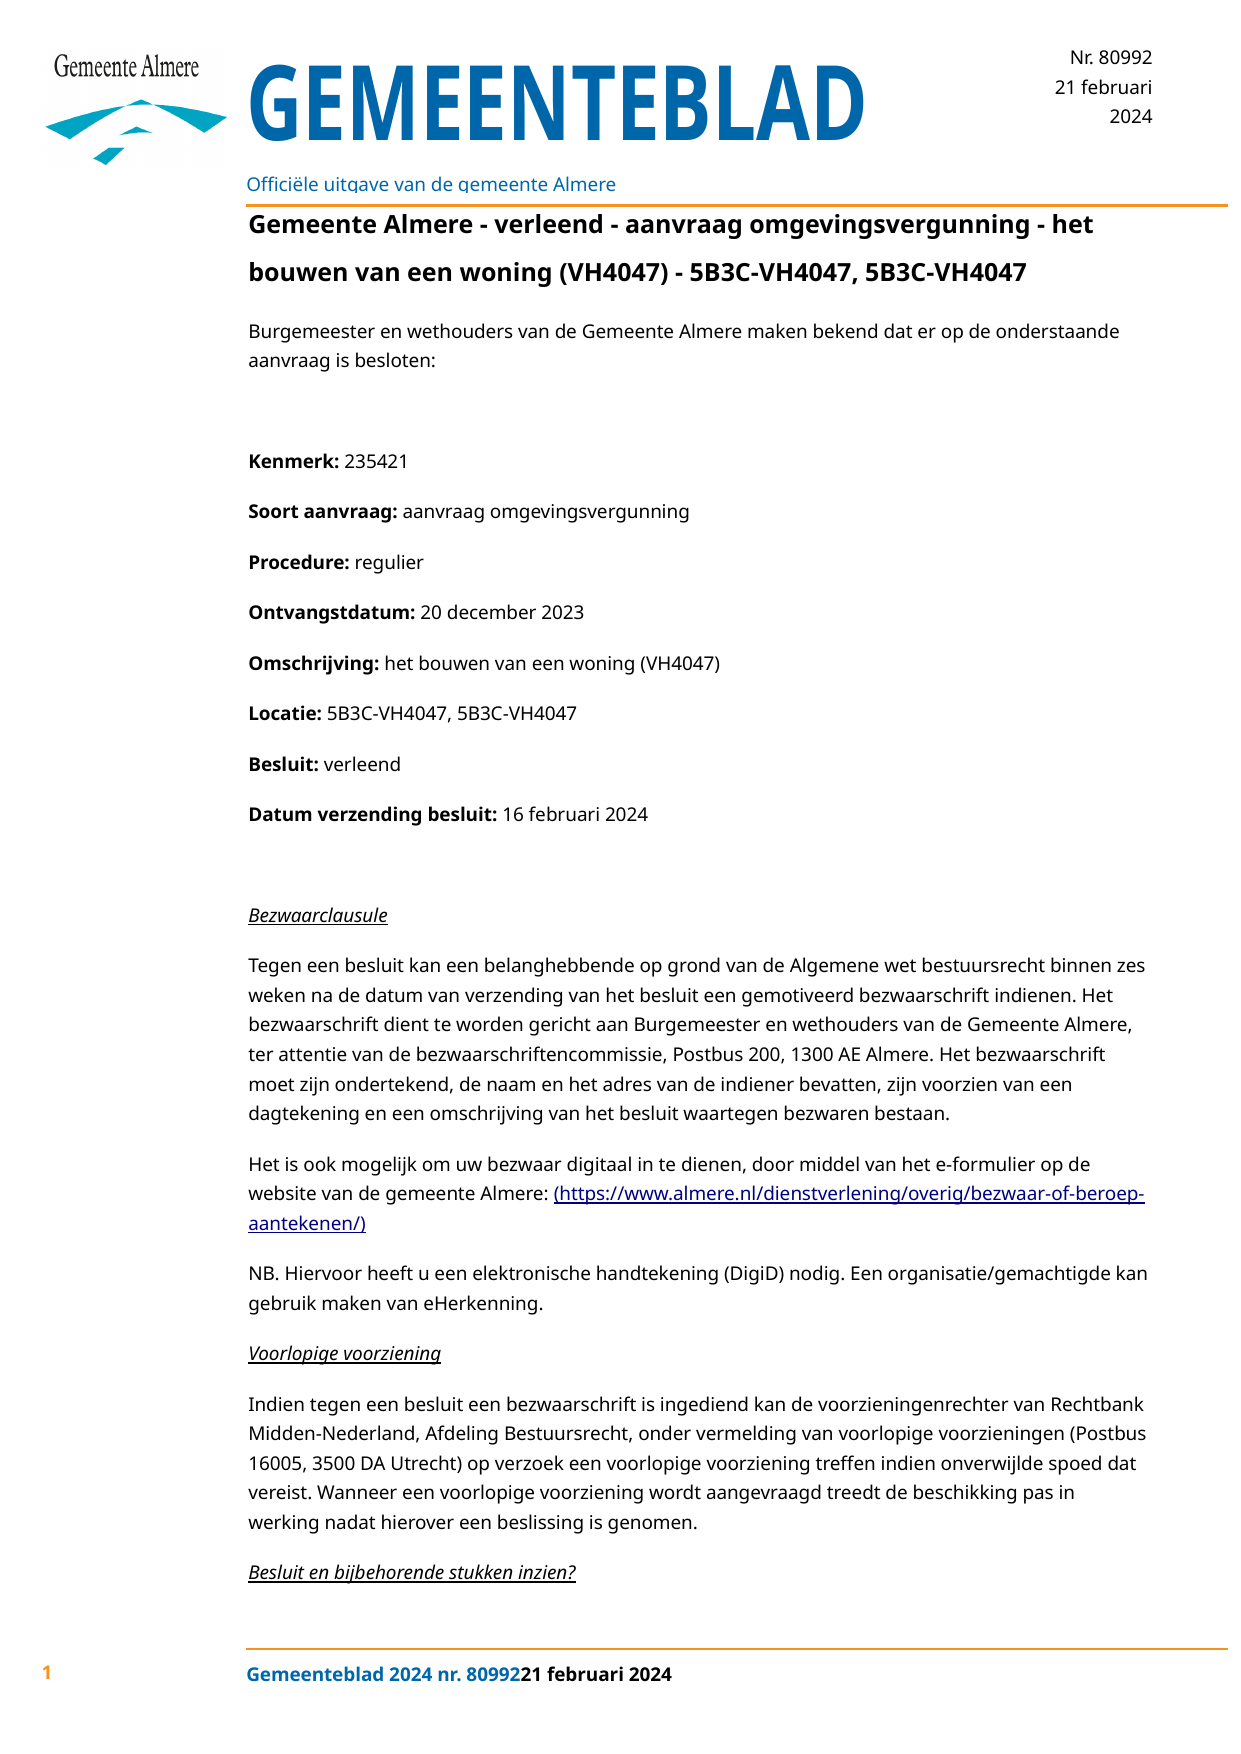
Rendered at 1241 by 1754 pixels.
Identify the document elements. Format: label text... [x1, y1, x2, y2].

text Locatie: 5B3C-VH4047, 5B3C-VH4047 [248, 700, 1152, 726]
text Burgemeester en wethouders van de Gemeente Almere maken bekend dat er op de onderstaande aanvraag is besloten: [248, 318, 1152, 373]
text Bezwaarclausule [248, 902, 1152, 928]
text Besluit: verleend [248, 751, 1152, 777]
text Tegen een besluit kan een belanghebbende op grond van de Algemene wet bestuursrecht binnen zes weken na de datum van verzending van het besluit een gemotiveerd bezwaarschrift indienen. Het bezwaarschrift dient te worden gericht aan Burgemeester en wethouders van de Gemeente Almere, ter attentie van de bezwaarschriftencommissie, Postbus 200, 1300 AE Almere. Het bezwaarschrift moet zijn ondertekend, de naam en het adres van de indiener bevatten, zijn voorzien van een dagtekening en een omschrijving van het besluit waartegen bezwaren bestaan. [248, 952, 1152, 1126]
text Procedure: regulier [248, 549, 1152, 575]
text Besluit en bijbehorende stukken inzien? [248, 1559, 1152, 1585]
text Gemeente Almere - verleend - aanvraag omgevingsvergunning - het bouwen van een woning (VH4047) - 5B3C-VH4047, 5B3C-VH4047 [248, 207, 1152, 288]
text Ontvangstdatum: 20 december 2023 [248, 599, 1152, 625]
text Datum verzending besluit: 16 februari 2024 [248, 801, 1152, 827]
text Omschrijving: het bouwen van een woning (VH4047) [248, 650, 1152, 676]
text Voorlopige voorziening [248, 1340, 1152, 1366]
text Kenmerk: 235421 [248, 448, 1152, 474]
text Indien tegen een besluit een bezwaarschrift is ingediend kan de voorzieningenrechter van Rechtbank Midden-Nederland, Afdeling Bestuursrecht, onder vermelding van voorlopige voorzieningen (Postbus 16005, 3500 DA Utrecht) op verzoek een voorlopige voorziening treffen indien onverwijlde spoed dat vereist. Wanneer een voorlopige voorziening wordt aangevraagd treedt de beschikking pas in werking nadat hierover een beslissing is genomen. [248, 1391, 1152, 1535]
text NB. Hiervoor heeft u een elektronische handtekening (DigiD) nodig. Een organisatie/gemachtigde kan gebruik maken van eHerkenning. [248, 1260, 1152, 1316]
text Het is ook mogelijk om uw bezwaar digitaal in te dienen, door middel van het e-formulier op de website van de gemeente Almere: (https://www.almere.nl/dienstverlening/overig/bezwaar-of-beroep-aantekenen/) [248, 1151, 1152, 1236]
text Soort aanvraag: aanvraag omgevingsvergunning [248, 499, 1152, 524]
picture [41, 47, 231, 172]
